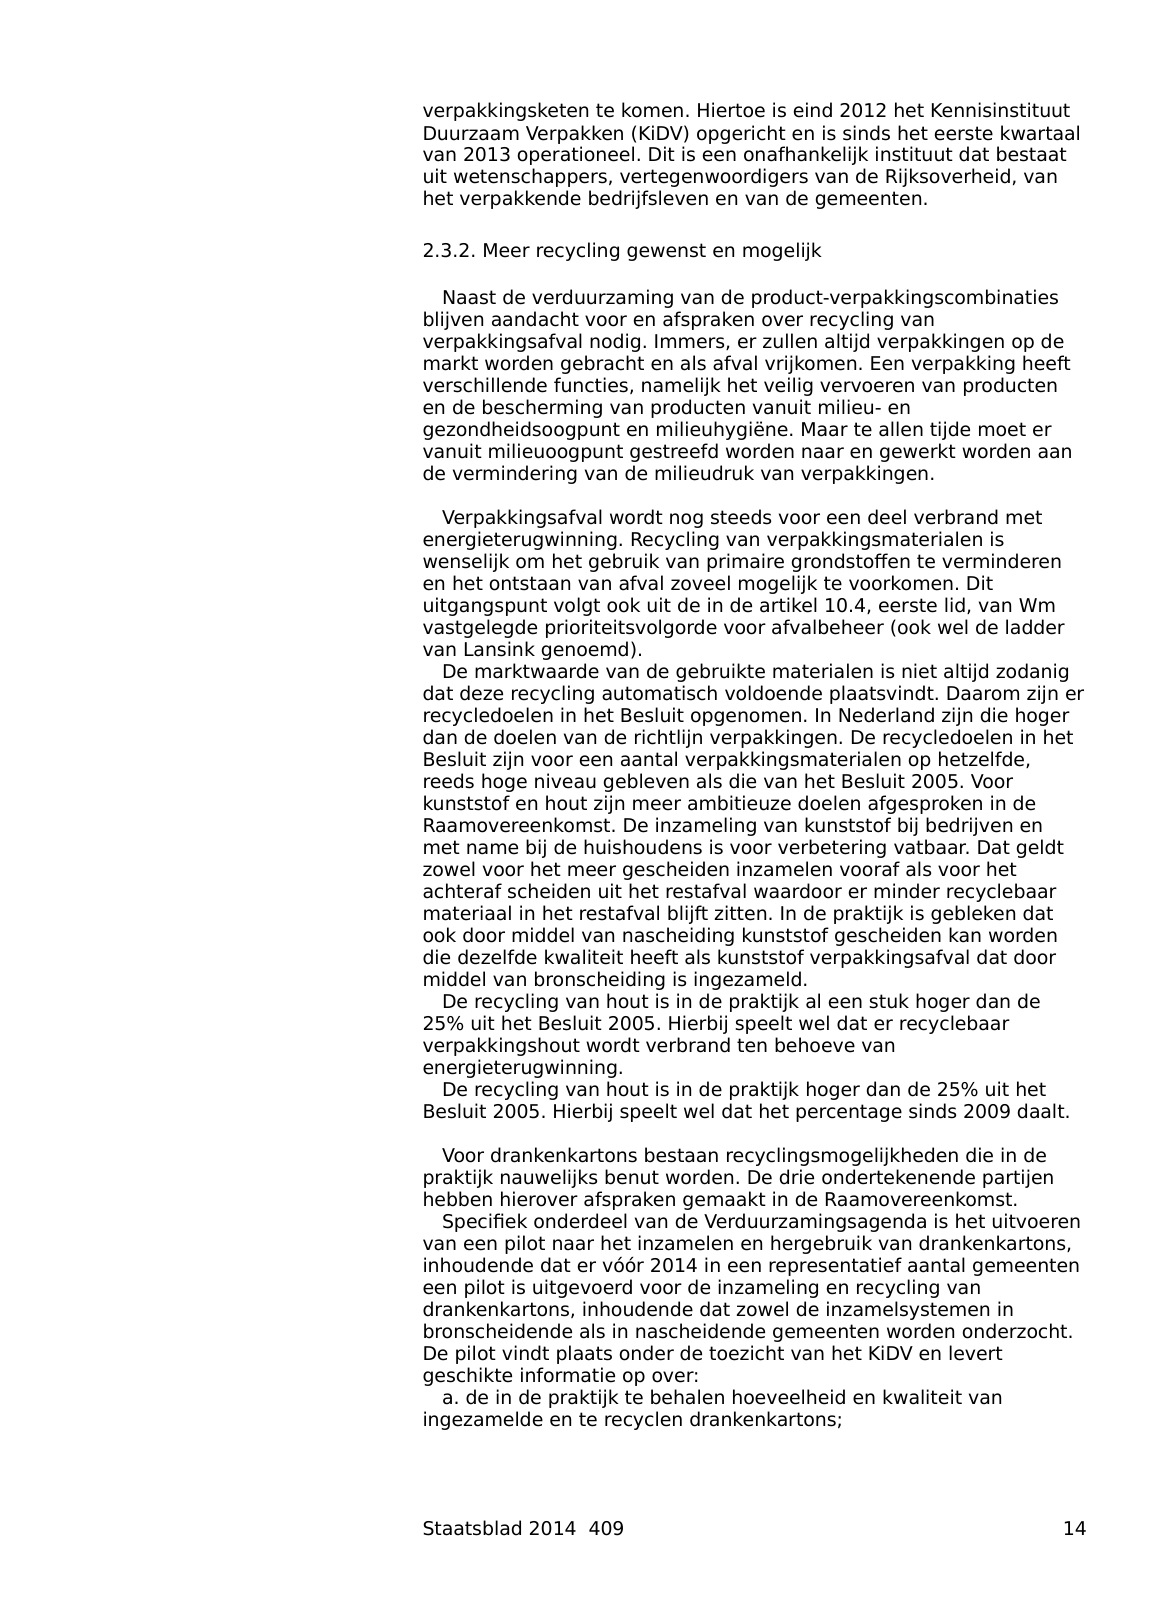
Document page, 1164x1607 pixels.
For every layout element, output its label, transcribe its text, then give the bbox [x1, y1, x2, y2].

text Naast de verduurzaming van de product-verpakkingscombinaties blijven aandacht voor en afspraken over recycling van verpakkingsafval nodig. Immers, er zullen altijd verpakkingen op de markt worden gebracht en als afval vrijkomen. Een verpakking heeft verschillende functies, namelijk het veilig vervoeren van producten en de bescherming van producten vanuit milieu- en gezondheidsoogpunt en milieuhygiëne. Maar te allen tijde moet er vanuit milieuoogpunt gestreefd worden naar en gewerkt worden aan de vermindering van de milieudruk van verpakkingen. [422, 287, 1087, 485]
text a. de in de praktijk te behalen hoeveelheid en kwaliteit van ingezamelde en te recyclen drankenkartons; [422, 1387, 1087, 1431]
text Verpakkingsafval wordt nog steeds voor een deel verbrand met energieterugwinning. Recycling van verpakkingsmaterialen is wenselijk om het gebruik van primaire grondstoffen te verminderen en het ontstaan van afval zoveel mogelijk te voorkomen. Dit uitgangspunt volgt ook uit de in de artikel 10.4, eerste lid, van Wm vastgelegde prioriteitsvolgorde voor afvalbeheer (ook wel de ladder van Lansink genoemd). [422, 507, 1087, 661]
text Voor drankenkartons bestaan recyclingsmogelijkheden die in de praktijk nauwelijks benut worden. De drie ondertekenende partijen hebben hierover afspraken gemaakt in de Raamovereenkomst. [422, 1145, 1087, 1211]
text De recycling van hout is in de praktijk al een stuk hoger dan de 25% uit het Besluit 2005. Hierbij speelt wel dat er recyclebaar verpakkingshout wordt verbrand ten behoeve van energieterugwinning. [422, 991, 1087, 1079]
text verpakkingsketen te komen. Hiertoe is eind 2012 het Kennisinstituut Duurzaam Verpakken (KiDV) opgericht en is sinds het eerste kwartaal van 2013 operationeel. Dit is een onafhankelijk instituut dat bestaat uit wetenschappers, vertegenwoordigers van de Rijksoverheid, van het verpakkende bedrijfsleven en van de gemeenten. [422, 100, 1087, 210]
text De marktwaarde van de gebruikte materialen is niet altijd zodanig dat deze recycling automatisch voldoende plaatsvindt. Daarom zijn er recycledoelen in het Besluit opgenomen. In Nederland zijn die hoger dan de doelen van de richtlijn verpakkingen. De recycledoelen in het Besluit zijn voor een aantal verpakkingsmaterialen op hetzelfde, reeds hoge niveau gebleven als die van het Besluit 2005. Voor kunststof en hout zijn meer ambitieuze doelen afgesproken in de Raamovereenkomst. De inzameling van kunststof bij bedrijven en met name bij de huishoudens is voor verbetering vatbaar. Dat geldt zowel voor het meer gescheiden inzamelen vooraf als voor het achteraf scheiden uit het restafval waardoor er minder recyclebaar materiaal in het restafval blijft zitten. In de praktijk is gebleken dat ook door middel van nascheiding kunststof gescheiden kan worden die dezelfde kwaliteit heeft als kunststof verpakkingsafval dat door middel van bronscheiding is ingezameld. [422, 661, 1087, 991]
text Specifiek onderdeel van de Verduurzamingsagenda is het uitvoeren van een pilot naar het inzamelen en hergebruik van drankenkartons, inhoudende dat er vóór 2014 in een representatief aantal gemeenten een pilot is uitgevoerd voor de inzameling en recycling van drankenkartons, inhoudende dat zowel de inzamelsystemen in bronscheidende als in nascheidende gemeenten worden onderzocht. De pilot vindt plaats onder de toezicht van het KiDV en levert geschikte informatie op over: [422, 1211, 1087, 1387]
subtitle 2.3.2. Meer recycling gewenst en mogelijk [422, 240, 1087, 262]
text De recycling van hout is in de praktijk hoger dan de 25% uit het Besluit 2005. Hierbij speelt wel dat het percentage sinds 2009 daalt. [422, 1079, 1087, 1123]
